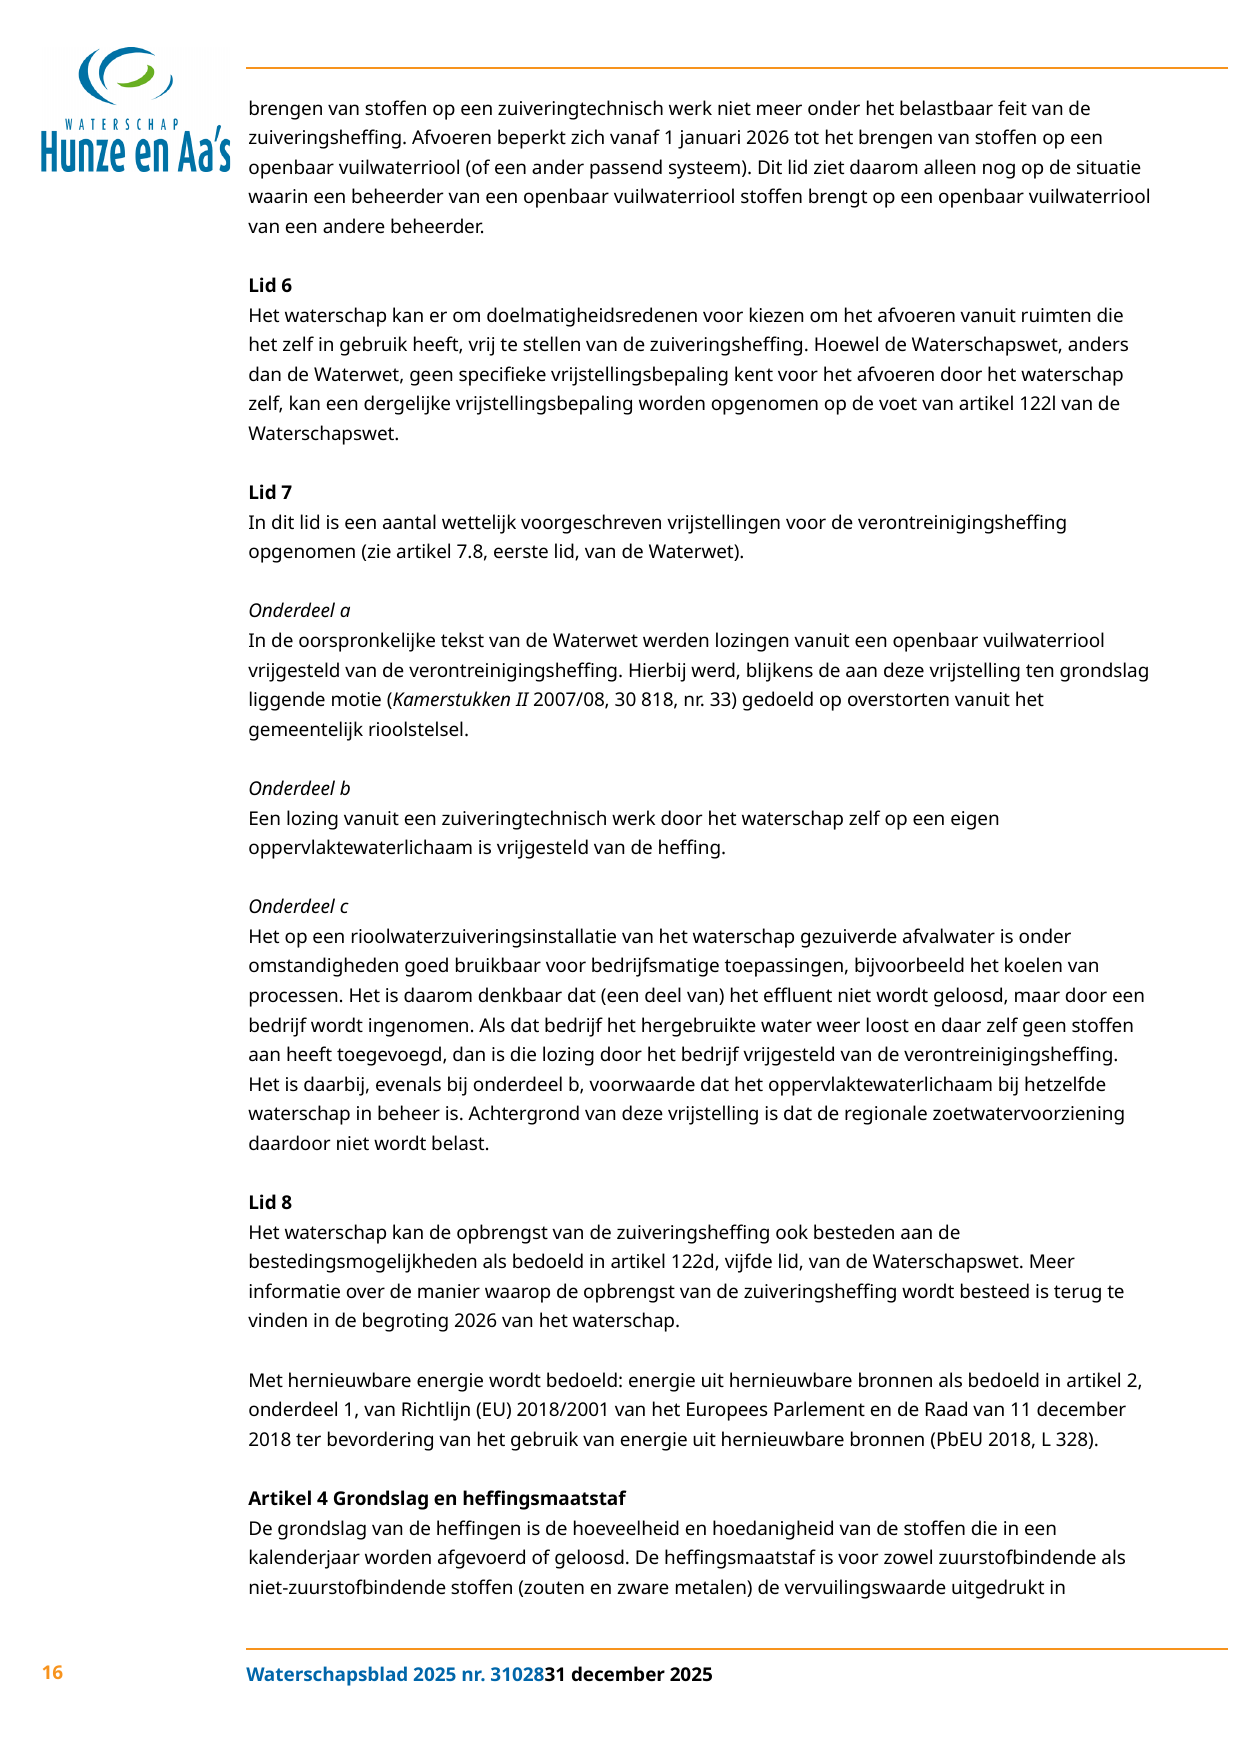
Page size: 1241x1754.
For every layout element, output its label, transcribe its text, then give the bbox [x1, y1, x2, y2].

text Een lozing vanuit een zuiveringtechnisch werk door het waterschap zelf op een eigen oppervlaktewaterlichaam is vrijgesteld van de heffing. [248, 805, 1152, 860]
text In dit lid is een aantal wettelijk voorgeschreven vrijstellingen voor de verontreinigingsheffing opgenomen (zie artikel 7.8, eerste lid, van de Waterwet). [248, 509, 1152, 564]
text Het waterschap kan de opbrengst van de zuiveringsheffing ook besteden aan de bestedingsmogelijkheden als bedoeld in artikel 122d, vijfde lid, van de Waterschapswet. Meer informatie over de manier waarop de opbrengst van de zuiveringsheffing wordt besteed is terug te vinden in de begroting 2026 van het waterschap. [248, 1219, 1152, 1333]
text Het op een rioolwaterzuiveringsinstallatie van het waterschap gezuiverde afvalwater is onder omstandigheden goed bruikbaar voor bedrijfsmatige toepassingen, bijvoorbeeld het koelen van processen. Het is daarom denkbaar dat (een deel van) het effluent niet wordt geloosd, maar door een bedrijf wordt ingenomen. Als dat bedrijf het hergebruikte water weer loost en daar zelf geen stoffen aan heeft toegevoegd, dan is die lozing door het bedrijf vrijgesteld van de verontreinigingsheffing. Het is daarbij, evenals bij onderdeel b, voorwaarde dat het oppervlaktewaterlichaam bij hetzelfde waterschap in beheer is. Achtergrond van deze vrijstelling is dat de regionale zoetwatervoorziening daardoor niet wordt belast. [248, 923, 1152, 1156]
text Onderdeel a [248, 598, 1152, 623]
text Het waterschap kan er om doelmatigheidsredenen voor kiezen om het afvoeren vanuit ruimten die het zelf in gebruik heeft, vrij te stellen van de zuiveringsheffing. Hoewel de Waterschapswet, anders dan de Waterwet, geen specifieke vrijstellingsbepaling kent voor het afvoeren door het waterschap zelf, kan een dergelijke vrijstellingsbepaling worden opgenomen op de voet van artikel 122l van de Waterschapswet. [248, 302, 1152, 446]
picture [226, 145, 231, 156]
text De grondslag van de heffingen is de hoeveelheid en hoedanigheid van de stoffen die in een kalenderjaar worden afgevoerd of geloosd. De heffingsmaatstaf is voor zowel zuurstofbindende als niet-zuurstofbindende stoffen (zouten en zware metalen) de vervuilingswaarde uitgedrukt in [248, 1515, 1152, 1600]
text brengen van stoffen op een zuiveringtechnisch werk niet meer onder het belastbaar feit van de zuiveringsheffing. Afvoeren beperkt zich vanaf 1 januari 2026 tot het brengen van stoffen op een openbaar vuilwaterriool (of een ander passend systeem). Dit lid ziet daarom alleen nog op de situatie waarin een beheerder van een openbaar vuilwaterriool stoffen brengt op een openbaar vuilwaterriool van een andere beheerder. [248, 95, 1152, 239]
picture [183, 163, 191, 172]
text Lid 7 [248, 479, 1152, 505]
text Artikel 4 Grondslag en heffingsmaatstaf [248, 1485, 1152, 1511]
picture [47, 154, 51, 172]
text Met hernieuwbare energie wordt bedoeld: energie uit hernieuwbare bronnen als bedoeld in artikel 2, onderdeel 1, van Richtlijn (EU) 2018/2001 van het Europees Parlement en de Raad van 11 december 2018 ter bevordering van het gebruik van energie uit hernieuwbare bronnen (PbEU 2018, L 328). [248, 1367, 1152, 1452]
text Onderdeel b [248, 775, 1152, 801]
text In de oorspronkelijke tekst van de Waterwet werden lozingen vanuit een openbaar vuilwaterriool vrijgesteld van de verontreinigingsheffing. Hierbij werd, blijkens de aan deze vrijstelling ten grondslag liggende motie (Kamerstukken II 2007/08, 30 818, nr. 33) gedoeld op overstorten vanuit het gemeentelijk rioolstelsel. [248, 627, 1152, 742]
text Onderdeel c [248, 893, 1152, 919]
picture [41, 47, 231, 172]
text Lid 6 [248, 272, 1152, 298]
text Lid 8 [248, 1189, 1152, 1215]
